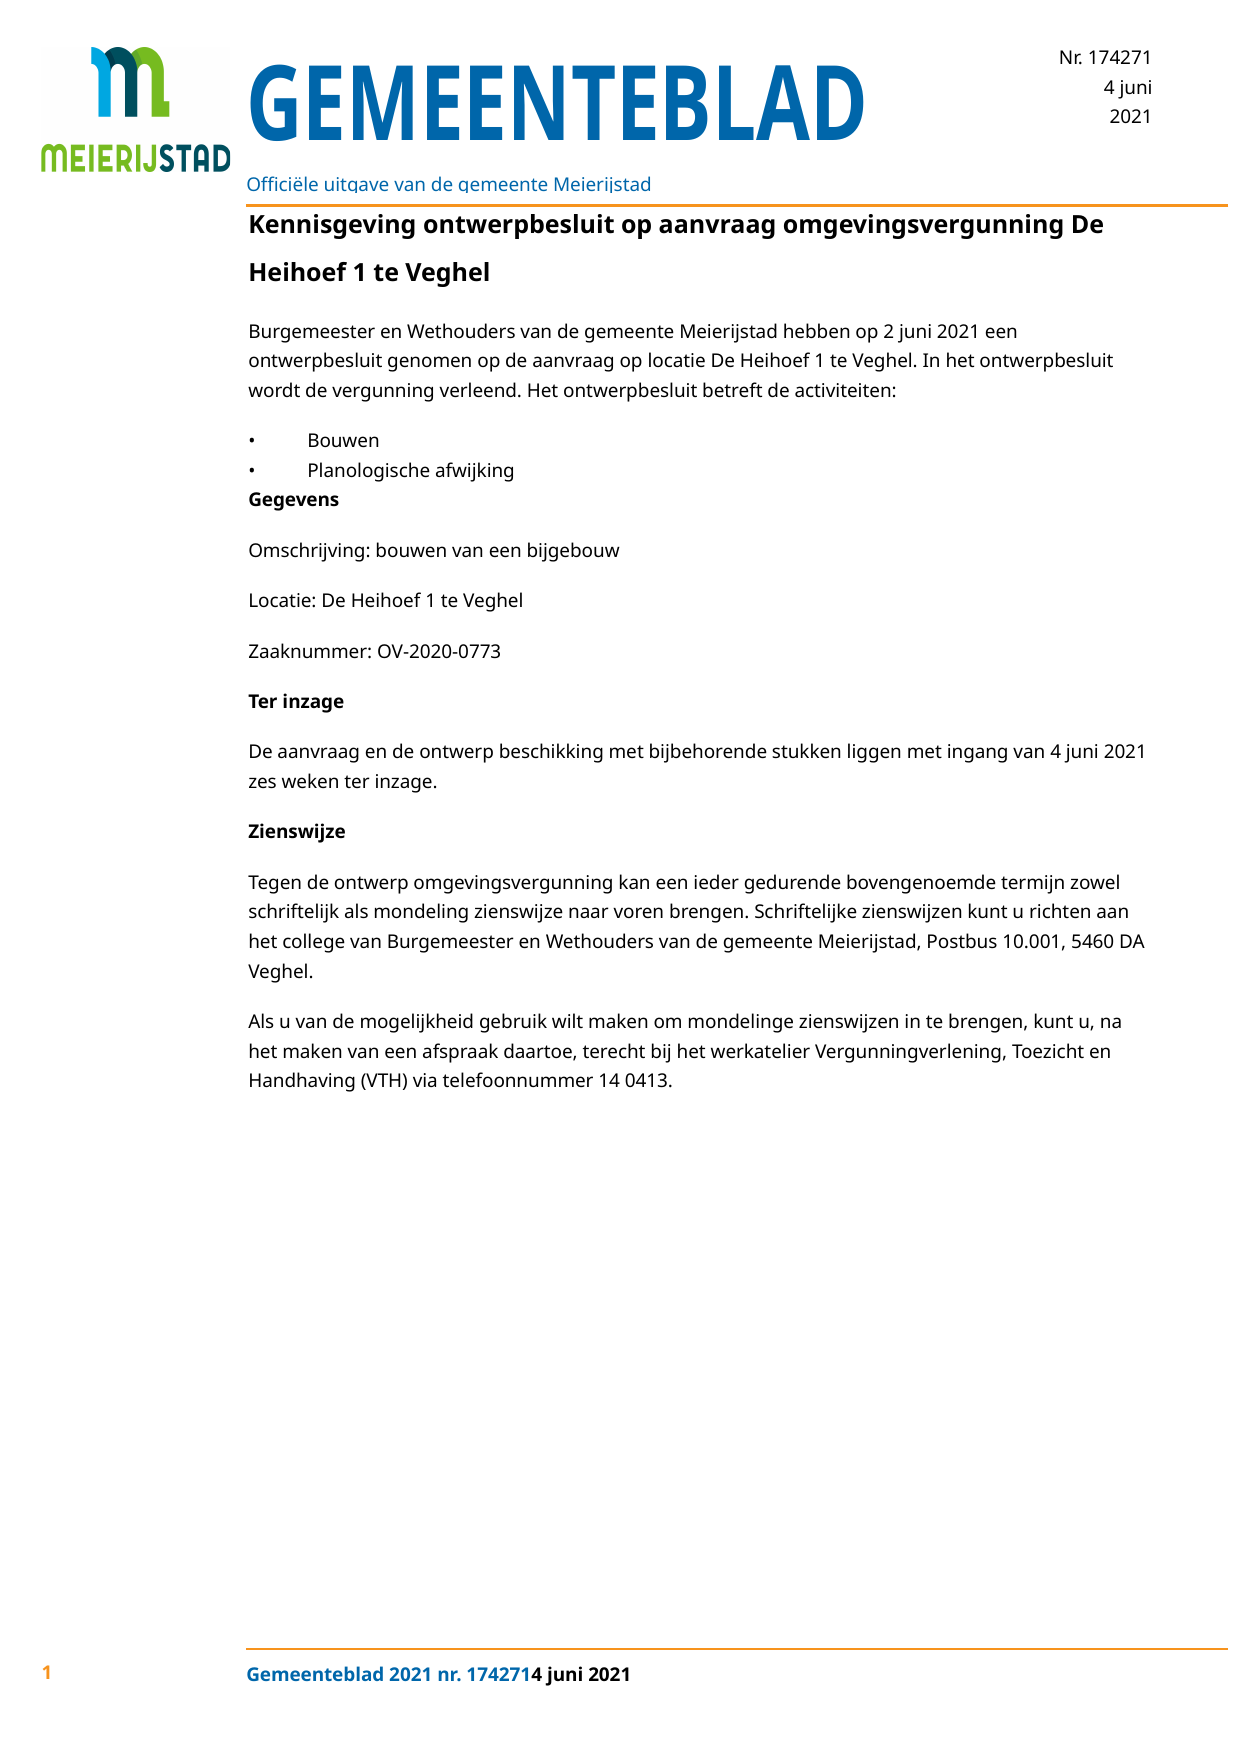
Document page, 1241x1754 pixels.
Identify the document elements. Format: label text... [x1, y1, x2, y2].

text Tegen de ontwerp omgevingsvergunning kan een ieder gedurende bovengenoemde termijn zowel schriftelijk als mondeling zienswijze naar voren brengen. Schriftelijke zienswijzen kunt u richten aan het college van Burgemeester en Wethouders van de gemeente Meierijstad, Postbus 10.001, 5460 DA Veghel. [248, 869, 1152, 984]
text Als u van de mogelijkheid gebruik wilt maken om mondelinge zienswijzen in te brengen, kunt u, na het maken van een afspraak daartoe, terecht bij het werkatelier Vergunningverlening, Toezicht en Handhaving (VTH) via telefoonnummer 14 0413. [248, 1008, 1152, 1093]
text Kennisgeving ontwerpbesluit op aanvraag omgevingsvergunning De Heihoef 1 te Veghel [248, 207, 1152, 288]
text Omschrijving: bouwen van een bijgebouw [248, 537, 1152, 563]
text Burgemeester en Wethouders van de gemeente Meierijstad hebben op 2 juni 2021 een ontwerpbesluit genomen op de aanvraag op locatie De Heihoef 1 te Veghel. In het ontwerpbesluit wordt de vergunning verleend. Het ontwerpbesluit betreft de activiteiten: [248, 318, 1152, 403]
text Zienswijze [248, 819, 1152, 844]
text De aanvraag en de ontwerp beschikking met bijbehorende stukken liggen met ingang van 4 juni 2021 zes weken ter inzage. [248, 739, 1152, 794]
text Zaaknummer: OV-2020-0773 [248, 638, 1152, 664]
text Locatie: De Heihoef 1 te Veghel [248, 587, 1152, 613]
list Planologische afwijking [248, 457, 1152, 483]
list Bouwen [248, 427, 1152, 453]
picture [41, 47, 231, 172]
text Ter inzage [248, 688, 1152, 714]
text Gegevens [248, 487, 1152, 512]
